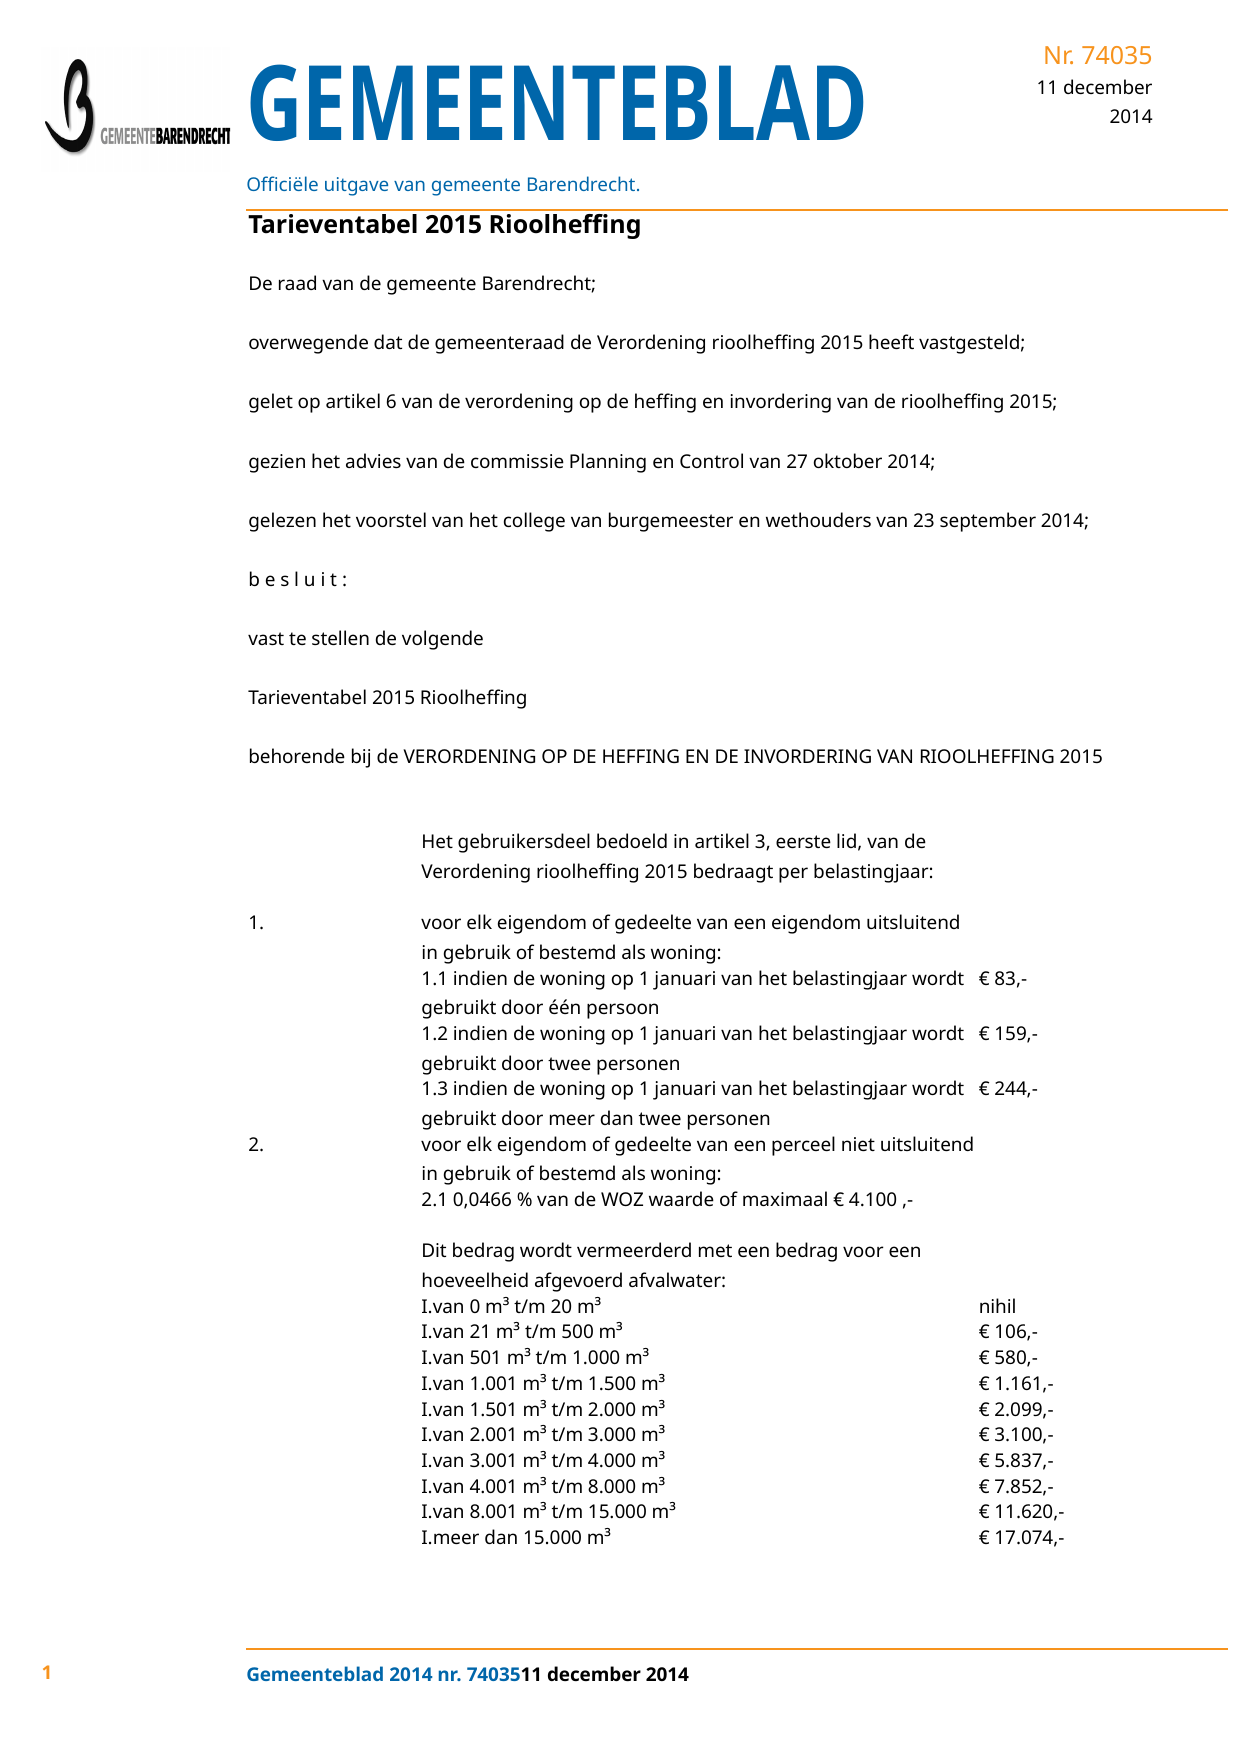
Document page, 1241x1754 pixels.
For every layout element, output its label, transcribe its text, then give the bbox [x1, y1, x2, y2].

table_cell voor elk eigendom of gedeelte van een perceel niet uitsluitend in gebruik of bestemd als woning: [421, 1131, 978, 1186]
table_cell [248, 1238, 421, 1293]
table_header [248, 829, 421, 884]
table_cell [421, 1212, 978, 1238]
text Tarieventabel 2015 Rioolheffing [248, 211, 1152, 241]
table_cell nihil [979, 1293, 1152, 1319]
table_cell I.van 1.501 m³ t/m 2.000 m³ [421, 1396, 978, 1422]
text overwegende dat de gemeenteraad de Verordening rioolheffing 2015 heeft vastgesteld; [248, 329, 1152, 355]
table_cell I.van 0 m³ t/m 20 m³ [421, 1293, 978, 1319]
table_cell [248, 1344, 421, 1370]
table_cell 2. [248, 1131, 421, 1186]
table_cell 1.1 indien de woning op 1 januari van het belastingjaar wordt gebruikt door één persoon [421, 965, 978, 1020]
text gelezen het voorstel van het college van burgemeester en wethouders van 23 september 2014; [248, 507, 1152, 533]
table_cell I.van 3.001 m³ t/m 4.000 m³ [421, 1447, 978, 1473]
picture [41, 47, 231, 172]
table_cell € 1.161,- [979, 1370, 1152, 1396]
table_cell € 3.100,- [979, 1422, 1152, 1447]
table_cell [248, 1396, 421, 1422]
table_cell [248, 1076, 421, 1131]
table_cell Dit bedrag wordt vermeerderd met een bedrag voor een hoeveelheid afgevoerd afvalwater: [421, 1238, 978, 1293]
table_cell [248, 965, 421, 1020]
table_cell I.van 8.001 m³ t/m 15.000 m³ [421, 1499, 978, 1524]
table_cell [979, 910, 1152, 965]
table_cell [248, 1020, 421, 1076]
text gelet op artikel 6 van de verordening op de heffing en invordering van de rioolheffing 2015; [248, 389, 1152, 414]
table_cell [248, 1525, 421, 1550]
table_cell € 106,- [979, 1319, 1152, 1344]
table_cell 1.3 indien de woning op 1 januari van het belastingjaar wordt gebruikt door meer dan twee personen [421, 1076, 978, 1131]
table_cell € 5.837,- [979, 1447, 1152, 1473]
table_cell [248, 1319, 421, 1344]
table_cell voor elk eigendom of gedeelte van een eigendom uitsluitend in gebruik of bestemd als woning: [421, 910, 978, 965]
table_cell [248, 1473, 421, 1499]
table_cell € 244,- [979, 1076, 1152, 1131]
table_cell € 7.852,- [979, 1473, 1152, 1499]
table_cell [248, 1447, 421, 1473]
table_cell [248, 1186, 421, 1212]
text b e s l u i t : [248, 566, 1152, 592]
table_cell I.van 1.001 m³ t/m 1.500 m³ [421, 1370, 978, 1396]
table_cell [248, 1422, 421, 1447]
table_cell [979, 884, 1152, 909]
table_header Het gebruikersdeel bedoeld in artikel 3, eerste lid, van de Verordening rioolheffing 2015 bedraagt per belastingjaar: [421, 829, 978, 884]
text De raad van de gemeente Barendrecht; [248, 270, 1152, 296]
table_cell € 159,- [979, 1020, 1152, 1076]
text vast te stellen de volgende [248, 625, 1152, 651]
table_cell I.van 21 m³ t/m 500 m³ [421, 1319, 978, 1344]
table_cell [421, 884, 978, 909]
table_cell [979, 1212, 1152, 1238]
table_cell I.meer dan 15.000 m³ [421, 1525, 978, 1550]
table_cell 2.1 0,0466 % van de WOZ waarde of maximaal € 4.100 ,- [421, 1186, 978, 1212]
table_cell [979, 1186, 1152, 1212]
table_cell I.van 501 m³ t/m 1.000 m³ [421, 1344, 978, 1370]
table_cell [248, 1293, 421, 1319]
table_cell € 580,- [979, 1344, 1152, 1370]
table_cell € 83,- [979, 965, 1152, 1020]
table_cell [248, 1212, 421, 1238]
table_cell € 2.099,- [979, 1396, 1152, 1422]
table_cell [248, 1370, 421, 1396]
text gezien het advies van de commissie Planning en Control van 27 oktober 2014; [248, 448, 1152, 473]
table_cell I.van 4.001 m³ t/m 8.000 m³ [421, 1473, 978, 1499]
table_cell [248, 1499, 421, 1524]
table_cell € 11.620,- [979, 1499, 1152, 1524]
table_cell [979, 1238, 1152, 1293]
table_cell I.van 2.001 m³ t/m 3.000 m³ [421, 1422, 978, 1447]
table_cell [248, 884, 421, 909]
text Tarieventabel 2015 Rioolheffing [248, 684, 1152, 710]
table_cell 1.2 indien de woning op 1 januari van het belastingjaar wordt gebruikt door twee personen [421, 1020, 978, 1076]
table_cell 1. [248, 910, 421, 965]
table_cell [979, 1131, 1152, 1186]
table_cell € 17.074,- [979, 1525, 1152, 1550]
text behorende bij de VERORDENING OP DE HEFFING EN DE INVORDERING VAN RIOOLHEFFING 2015 [248, 744, 1152, 769]
table_header [979, 829, 1152, 884]
